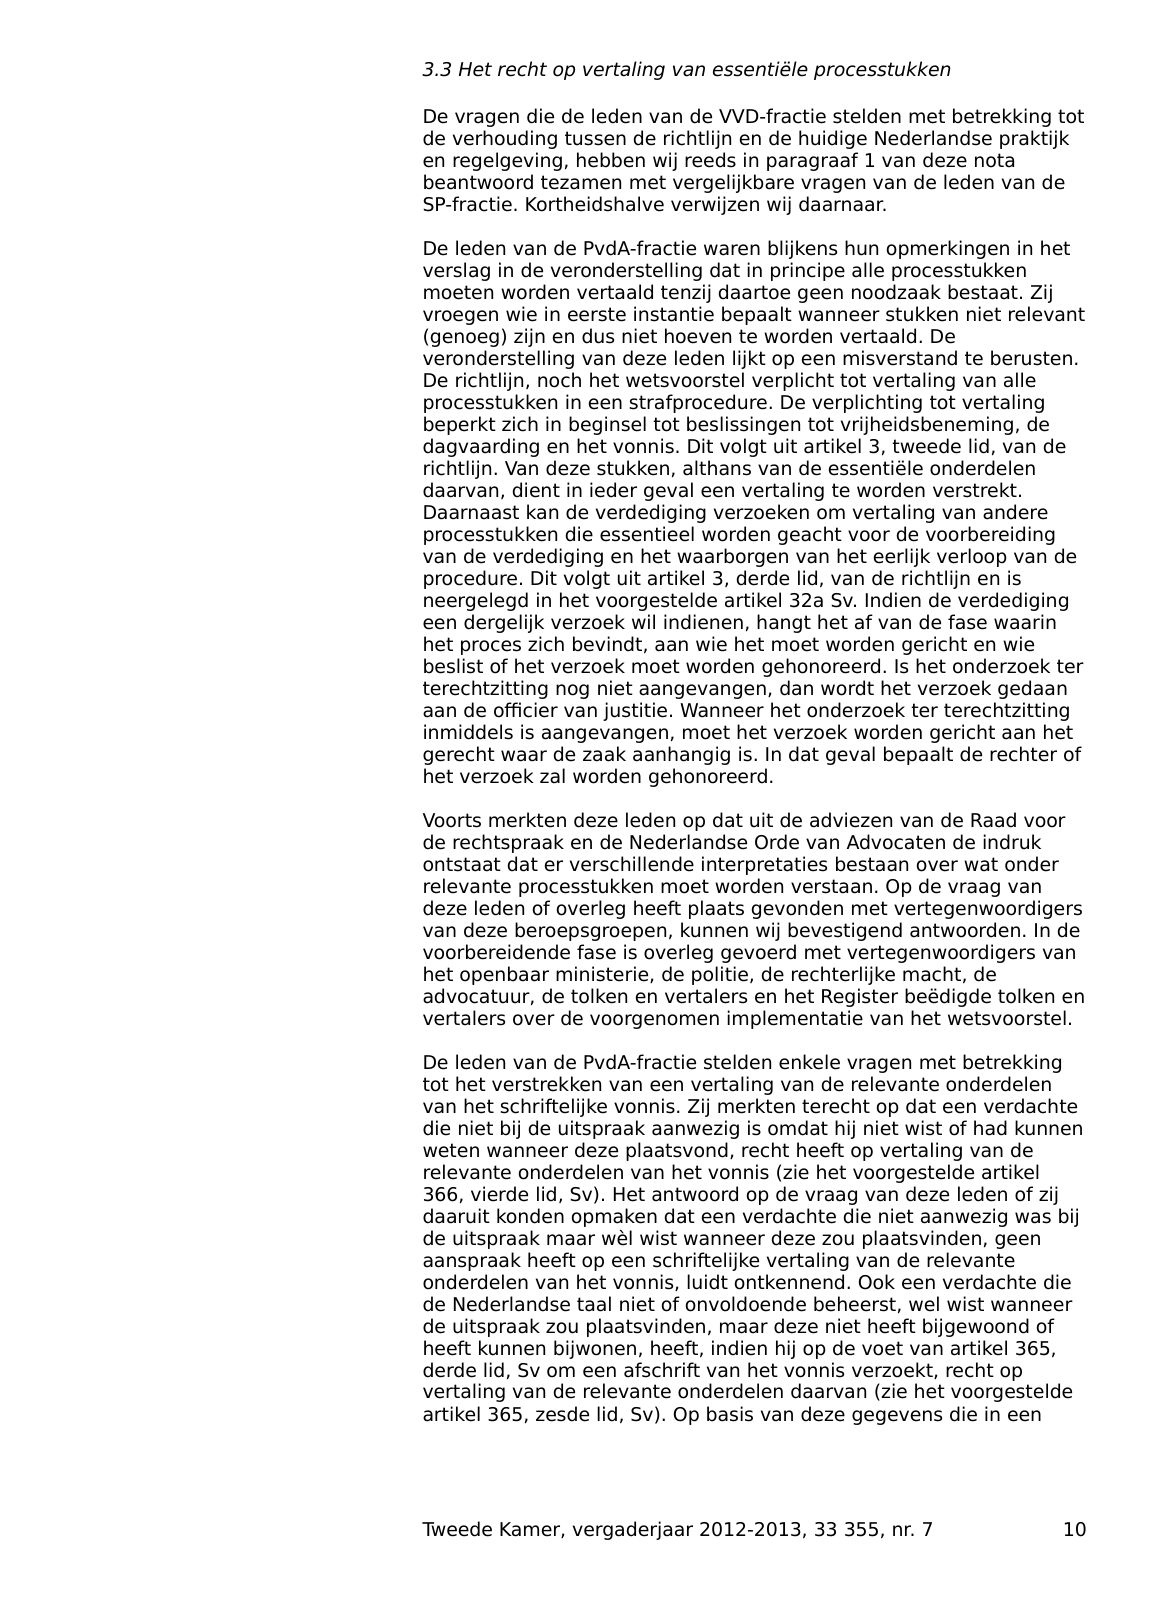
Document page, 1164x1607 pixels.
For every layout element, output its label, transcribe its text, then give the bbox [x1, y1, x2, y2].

subtitle 3.3 Het recht op vertaling van essentiële processtukken [422, 59, 1087, 81]
text De leden van de PvdA-fractie stelden enkele vragen met betrekking tot het verstrekken van een vertaling van de relevante onderdelen van het schriftelijke vonnis. Zij merkten terecht op dat een verdachte die niet bij de uitspraak aanwezig is omdat hij niet wist of had kunnen weten wanneer deze plaatsvond, recht heeft op vertaling van de relevante onderdelen van het vonnis (zie het voorgestelde artikel 366, vierde lid, Sv). Het antwoord op de vraag van deze leden of zij daaruit konden opmaken dat een verdachte die niet aanwezig was bij de uitspraak maar wèl wist wanneer deze zou plaatsvinden, geen aanspraak heeft op een schriftelijke vertaling van de relevante onderdelen van het vonnis, luidt ontkennend. Ook een verdachte die de Nederlandse taal niet of onvoldoende beheerst, wel wist wanneer de uitspraak zou plaatsvinden, maar deze niet heeft bijgewoond of heeft kunnen bijwonen, heeft, indien hij op de voet van artikel 365, derde lid, Sv om een afschrift van het vonnis verzoekt, recht op vertaling van de relevante onderdelen daarvan (zie het voorgestelde artikel 365, zesde lid, Sv). Op basis van deze gegevens die in een [422, 1052, 1087, 1425]
text De vragen die de leden van de VVD-fractie stelden met betrekking tot de verhouding tussen de richtlijn en de huidige Nederlandse praktijk en regelgeving, hebben wij reeds in paragraaf 1 van deze nota beantwoord tezamen met vergelijkbare vragen van de leden van de SP-fractie. Kortheidshalve verwijzen wij daarnaar. [422, 106, 1087, 216]
text De leden van de PvdA-fractie waren blijkens hun opmerkingen in het verslag in de veronderstelling dat in principe alle processtukken moeten worden vertaald tenzij daartoe geen noodzaak bestaat. Zij vroegen wie in eerste instantie bepaalt wanneer stukken niet relevant (genoeg) zijn en dus niet hoeven te worden vertaald. De veronderstelling van deze leden lijkt op een misverstand te berusten. De richtlijn, noch het wetsvoorstel verplicht tot vertaling van alle processtukken in een strafprocedure. De verplichting tot vertaling beperkt zich in beginsel tot beslissingen tot vrijheidsbeneming, de dagvaarding en het vonnis. Dit volgt uit artikel 3, tweede lid, van de richtlijn. Van deze stukken, althans van de essentiële onderdelen daarvan, dient in ieder geval een vertaling te worden verstrekt. Daarnaast kan de verdediging verzoeken om vertaling van andere processtukken die essentieel worden geacht voor de voorbereiding van de verdediging en het waarborgen van het eerlijk verloop van de procedure. Dit volgt uit artikel 3, derde lid, van de richtlijn en is neergelegd in het voorgestelde artikel 32a Sv. Indien de verdediging een dergelijk verzoek wil indienen, hangt het af van de fase waarin het proces zich bevindt, aan wie het moet worden gericht en wie beslist of het verzoek moet worden gehonoreerd. Is het onderzoek ter terechtzitting nog niet aangevangen, dan wordt het verzoek gedaan aan de officier van justitie. Wanneer het onderzoek ter terechtzitting inmiddels is aangevangen, moet het verzoek worden gericht aan het gerecht waar de zaak aanhangig is. In dat geval bepaalt de rechter of het verzoek zal worden gehonoreerd. [422, 238, 1087, 788]
text Voorts merkten deze leden op dat uit de adviezen van de Raad voor de rechtspraak en de Nederlandse Orde van Advocaten de indruk ontstaat dat er verschillende interpretaties bestaan over wat onder relevante processtukken moet worden verstaan. Op de vraag van deze leden of overleg heeft plaats gevonden met vertegenwoordigers van deze beroepsgroepen, kunnen wij bevestigend antwoorden. In de voorbereidende fase is overleg gevoerd met vertegenwoordigers van het openbaar ministerie, de politie, de rechterlijke macht, de advocatuur, de tolken en vertalers en het Register beëdigde tolken en vertalers over de voorgenomen implementatie van het wetsvoorstel. [422, 810, 1087, 1029]
